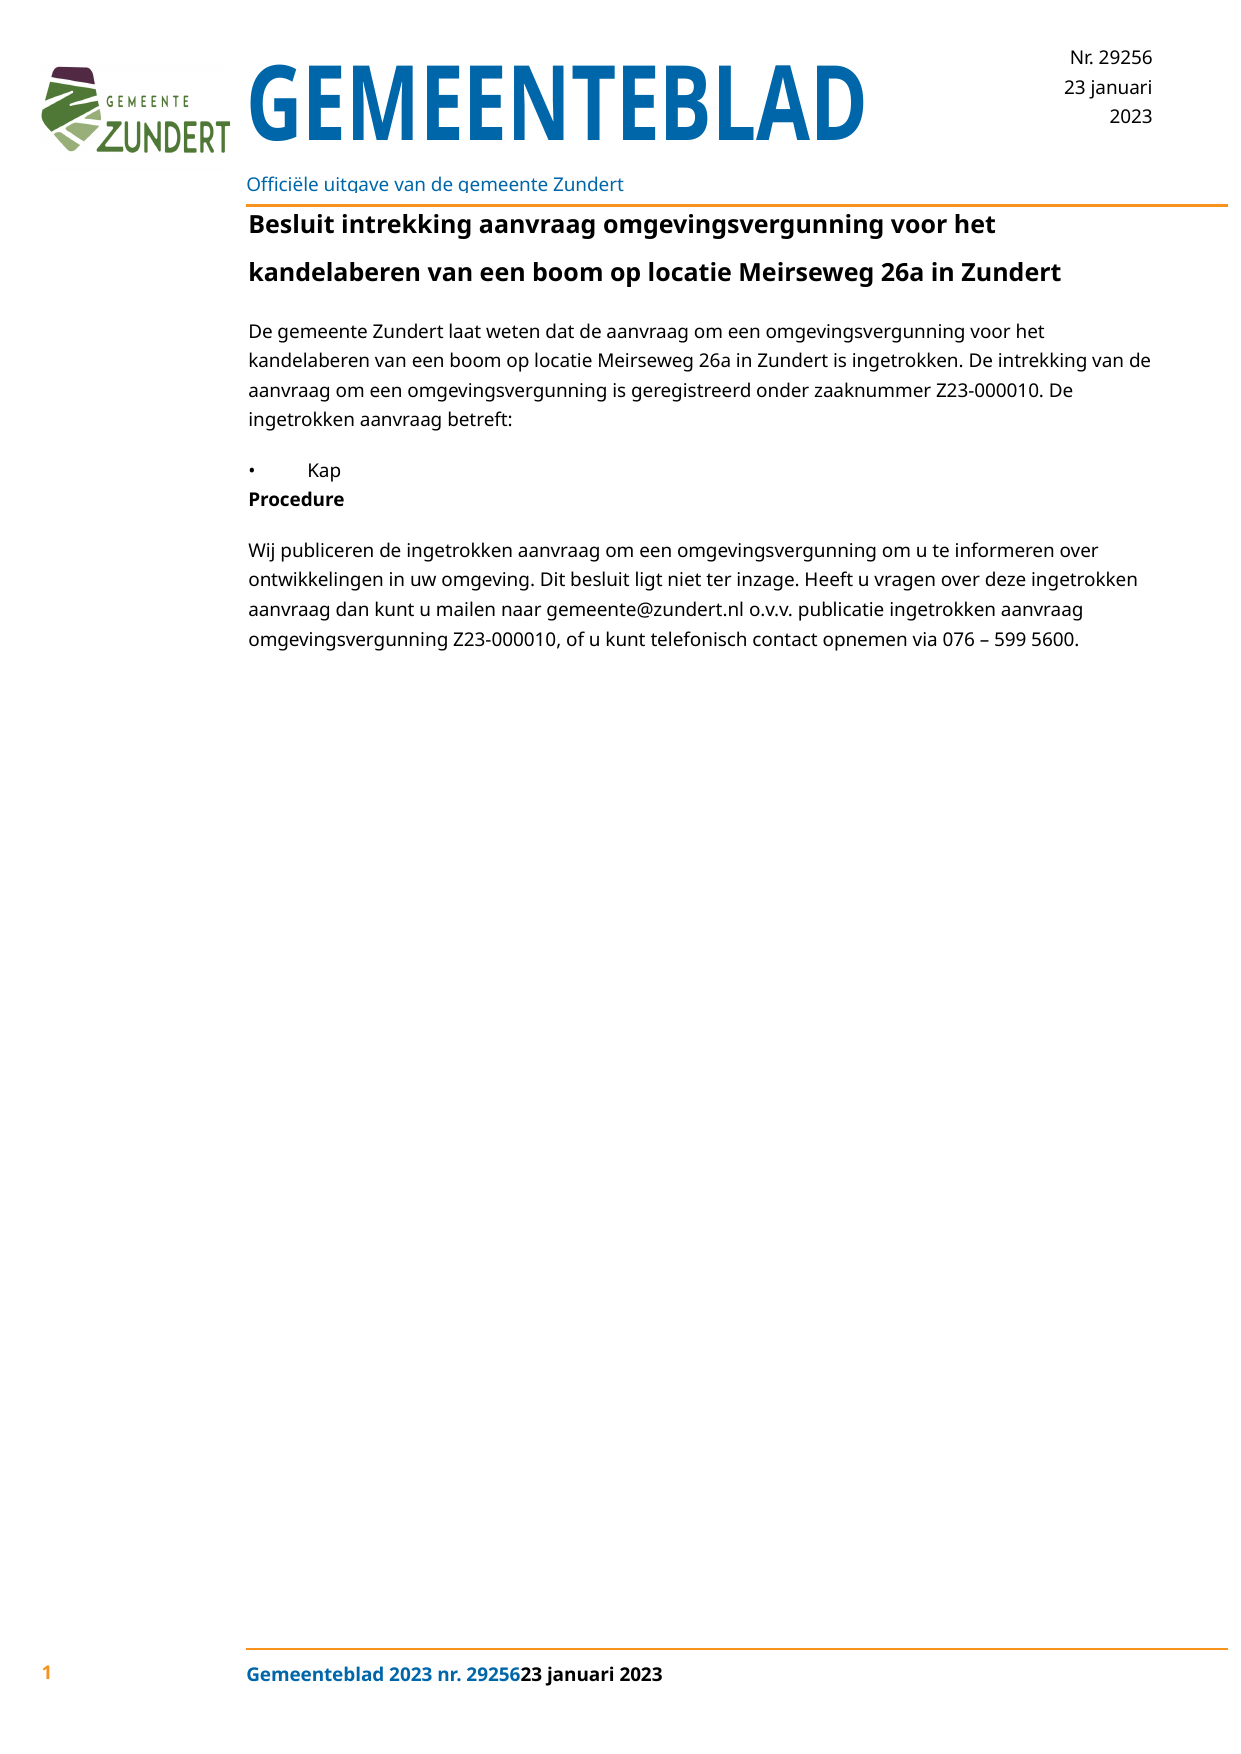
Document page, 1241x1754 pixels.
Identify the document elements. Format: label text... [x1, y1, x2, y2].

list Kap [248, 457, 1152, 483]
text Besluit intrekking aanvraag omgevingsvergunning voor het kandelaberen van een boom op locatie Meirseweg 26a in Zundert [248, 207, 1152, 288]
text Procedure [248, 487, 1152, 512]
text De gemeente Zundert laat weten dat de aanvraag om een omgevingsvergunning voor het kandelaberen van een boom op locatie Meirseweg 26a in Zundert is ingetrokken. De intrekking van de aanvraag om een omgevingsvergunning is geregistreerd onder zaaknummer Z23-000010. De ingetrokken aanvraag betreft: [248, 318, 1152, 432]
picture [41, 47, 231, 172]
text Wij publiceren de ingetrokken aanvraag om een omgevingsvergunning om u te informeren over ontwikkelingen in uw omgeving. Dit besluit ligt niet ter inzage. Heeft u vragen over deze ingetrokken aanvraag dan kunt u mailen naar gemeente@zundert.nl o.v.v. publicatie ingetrokken aanvraag omgevingsvergunning Z23-000010, of u kunt telefonisch contact opnemen via 076 – 599 5600. [248, 537, 1152, 652]
